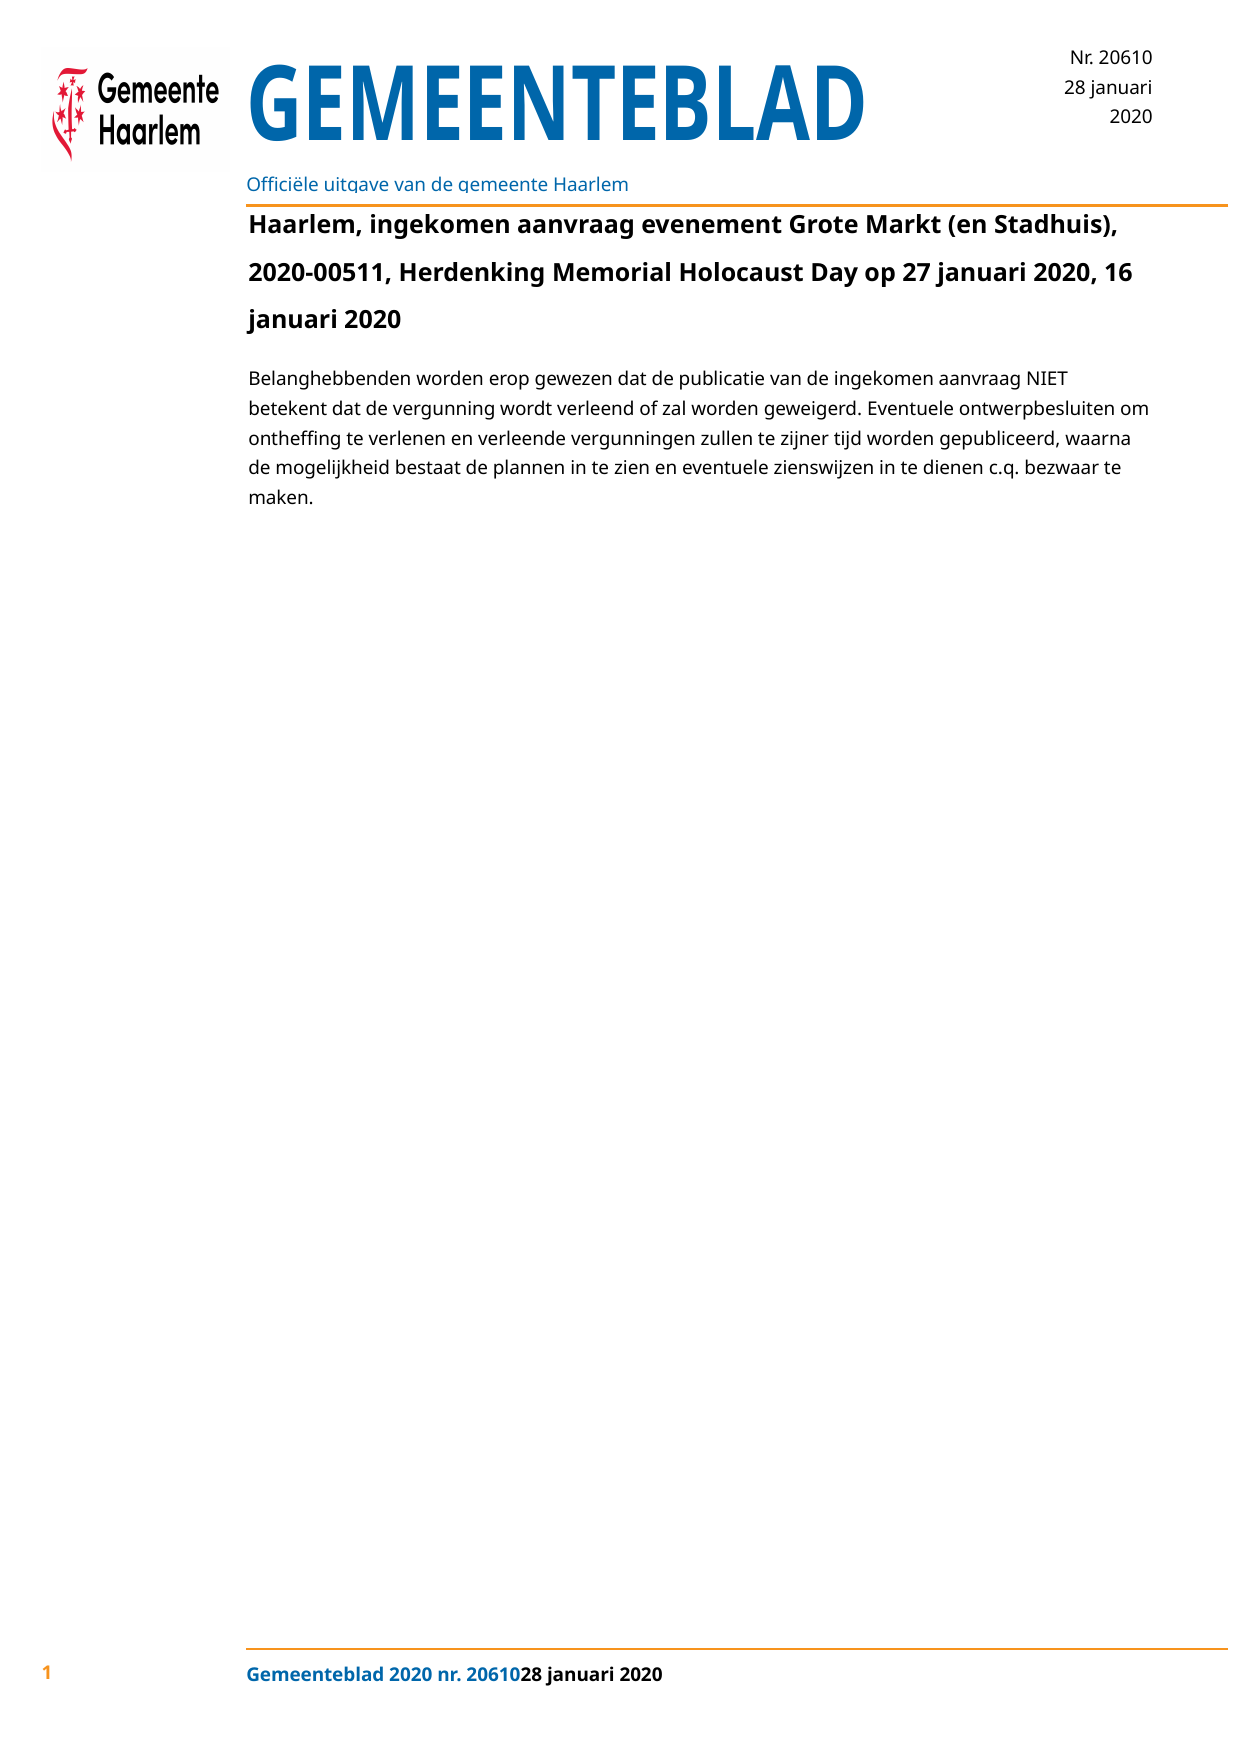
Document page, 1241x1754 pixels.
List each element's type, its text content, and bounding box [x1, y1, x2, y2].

text Belanghebbenden worden erop gewezen dat de publicatie van de ingekomen aanvraag NIET betekent dat de vergunning wordt verleend of zal worden geweigerd. Eventuele ontwerpbesluiten om ontheffing te verlenen en verleende vergunningen zullen te zijner tijd worden gepubliceerd, waarna de mogelijkheid bestaat de plannen in te zien en eventuele zienswijzen in te dienen c.q. bezwaar te maken. [248, 366, 1152, 509]
text Haarlem, ingekomen aanvraag evenement Grote Markt (en Stadhuis), 2020-00511, Herdenking Memorial Holocaust Day op 27 januari 2020, 16 januari 2020 [248, 207, 1152, 336]
picture [41, 47, 231, 172]
